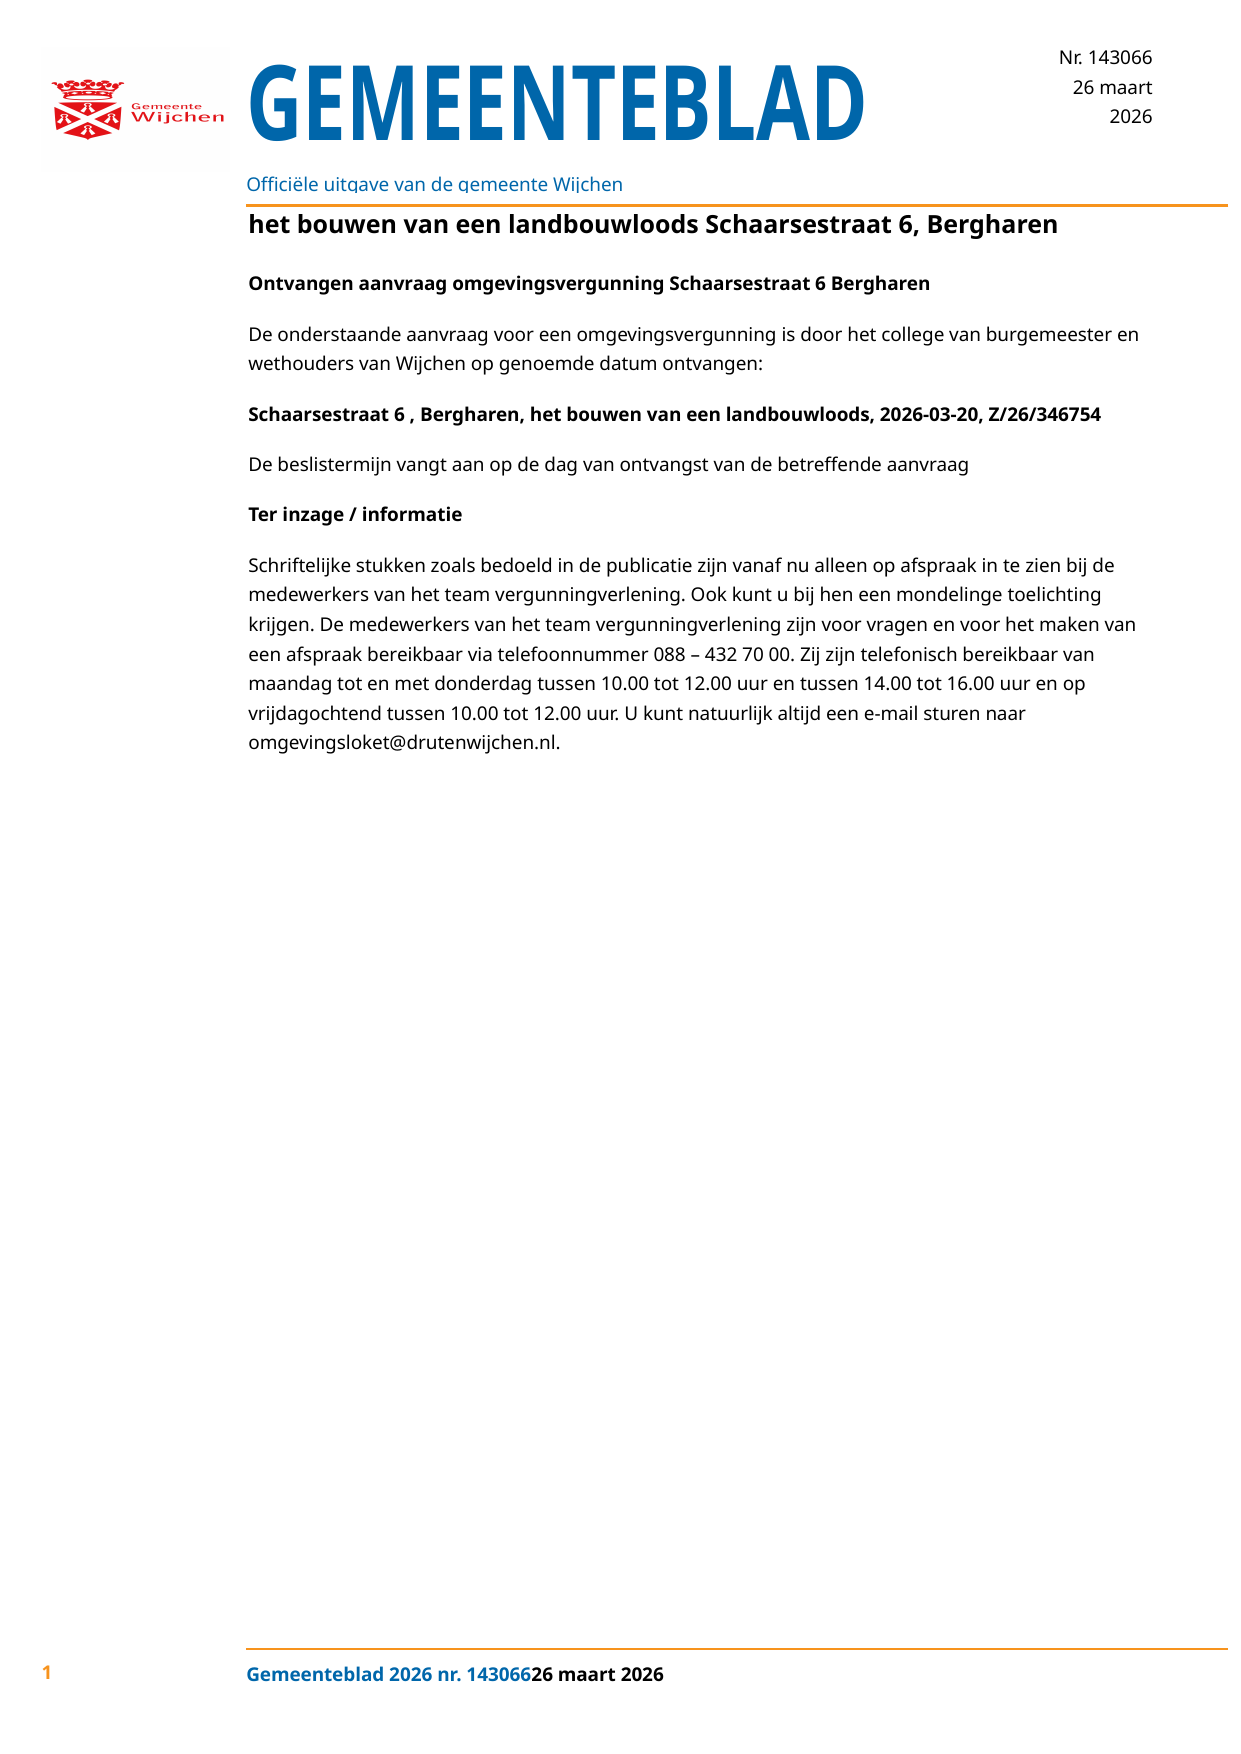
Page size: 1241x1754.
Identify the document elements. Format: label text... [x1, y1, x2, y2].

text Ter inzage / informatie [248, 502, 1152, 527]
text Ontvangen aanvraag omgevingsvergunning Schaarsestraat 6 Bergharen [248, 270, 1152, 296]
text Schaarsestraat 6 , Bergharen, het bouwen van een landbouwloods, 2026-03-20, Z/26/346754 [248, 401, 1152, 426]
text De beslistermijn vangt aan op de dag van ontvangst van de betreffende aanvraag [248, 451, 1152, 477]
text Schriftelijke stukken zoals bedoeld in de publicatie zijn vanaf nu alleen op afspraak in te zien bij de medewerkers van het team vergunningverlening. Ook kunt u bij hen een mondelinge toelichting krijgen. De medewerkers van het team vergunningverlening zijn voor vragen en voor het maken van een afspraak bereikbaar via telefoonnummer 088 – 432 70 00. Zij zijn telefonisch bereikbaar van maandag tot en met donderdag tussen 10.00 tot 12.00 uur en tussen 14.00 tot 16.00 uur en op vrijdagochtend tussen 10.00 tot 12.00 uur. U kunt natuurlijk altijd een e-mail sturen naar omgevingsloket@drutenwijchen.nl. [248, 552, 1152, 755]
text De onderstaande aanvraag voor een omgevingsvergunning is door het college van burgemeester en wethouders van Wijchen op genoemde datum ontvangen: [248, 321, 1152, 376]
text het bouwen van een landbouwloods Schaarsestraat 6, Bergharen [248, 207, 1152, 241]
picture [41, 47, 231, 172]
